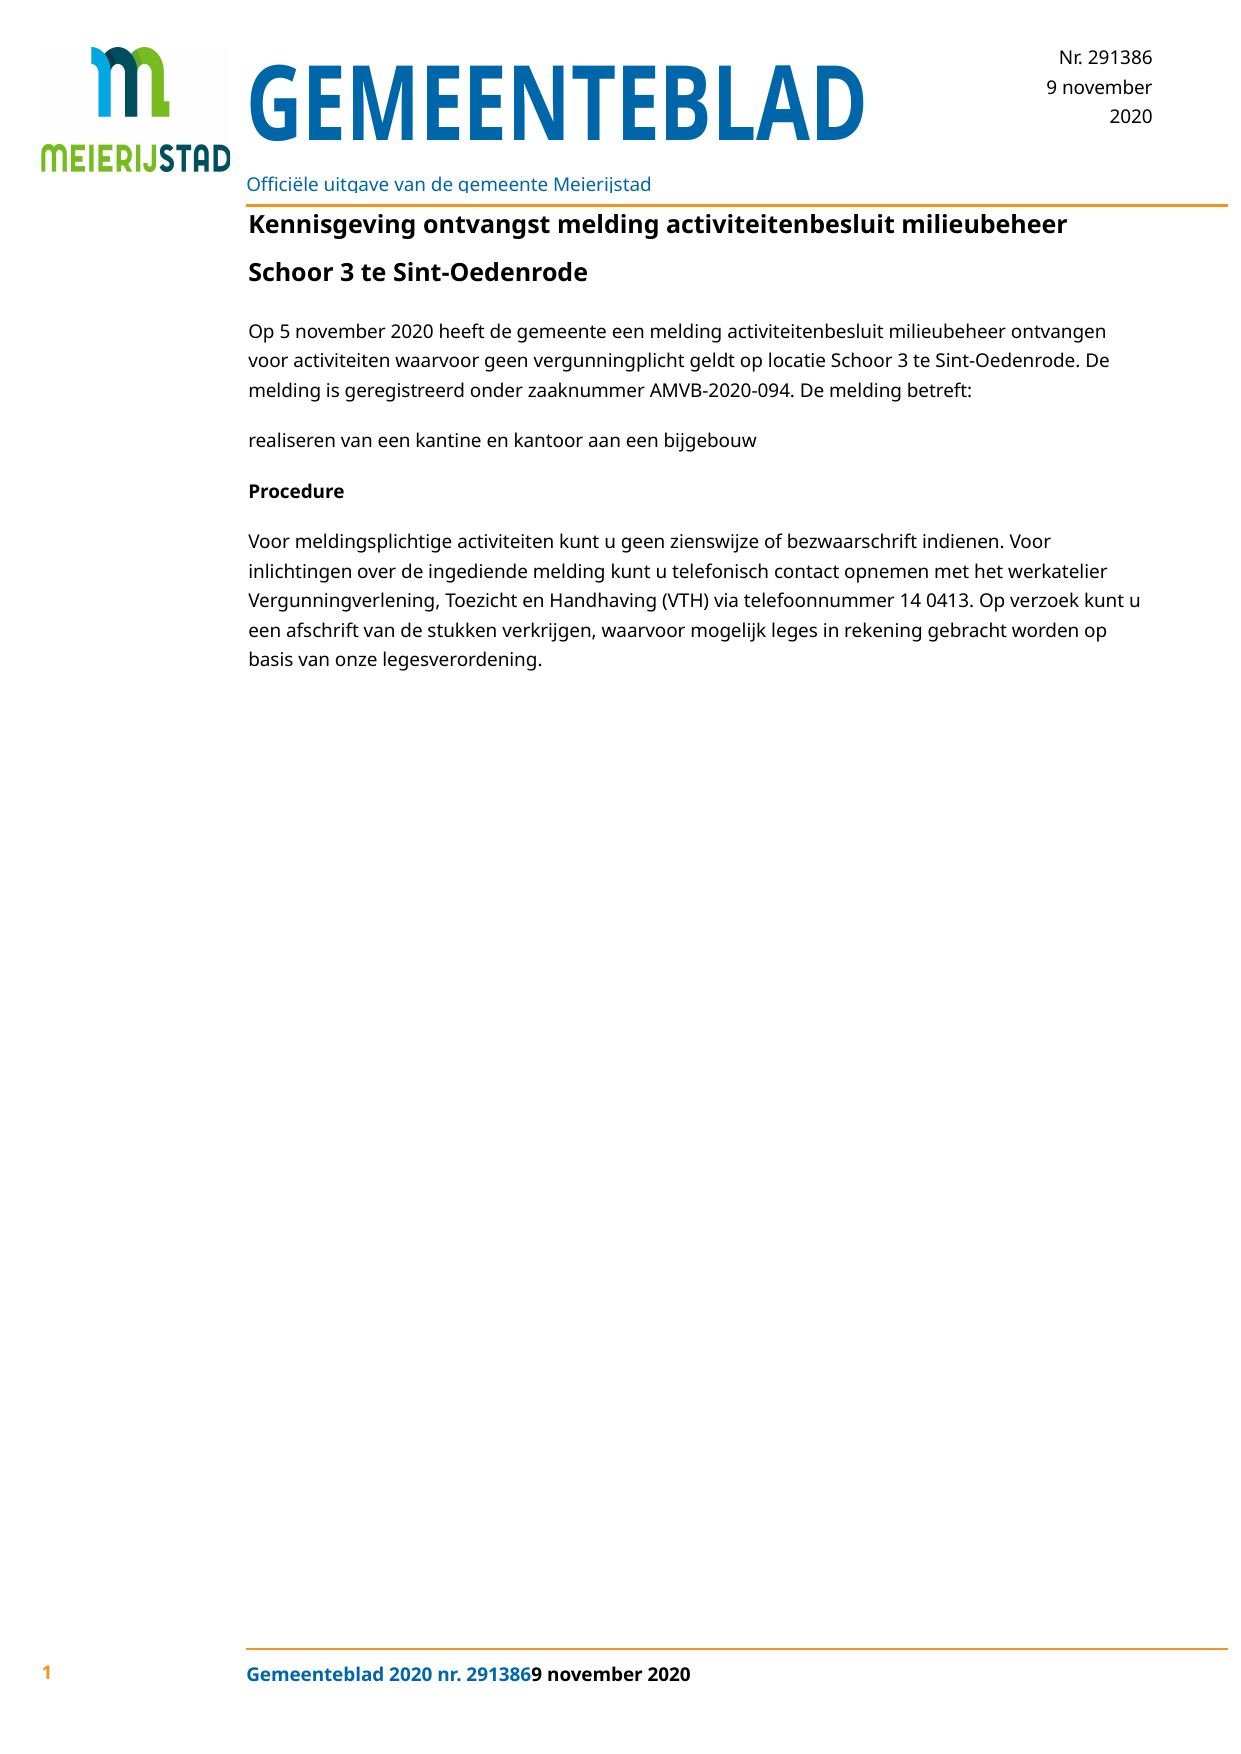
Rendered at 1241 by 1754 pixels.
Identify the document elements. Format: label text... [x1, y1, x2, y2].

text Kennisgeving ontvangst melding activiteitenbesluit milieubeheer Schoor 3 te Sint-Oedenrode [248, 207, 1152, 288]
text Voor meldingsplichtige activiteiten kunt u geen zienswijze of bezwaarschrift indienen. Voor inlichtingen over de ingediende melding kunt u telefonisch contact opnemen met het werkatelier Vergunningverlening, Toezicht en Handhaving (VTH) via telefoonnummer 14 0413. Op verzoek kunt u een afschrift van de stukken verkrijgen, waarvoor mogelijk leges in rekening gebracht worden op basis van onze legesverordening. [248, 528, 1152, 672]
picture [41, 47, 231, 172]
text Procedure [248, 478, 1152, 504]
text Op 5 november 2020 heeft de gemeente een melding activiteitenbesluit milieubeheer ontvangen voor activiteiten waarvoor geen vergunningplicht geldt op locatie Schoor 3 te Sint-Oedenrode. De melding is geregistreerd onder zaaknummer AMVB-2020-094. De melding betreft: [248, 318, 1152, 403]
text realiseren van een kantine en kantoor aan een bijgebouw [248, 427, 1152, 453]
